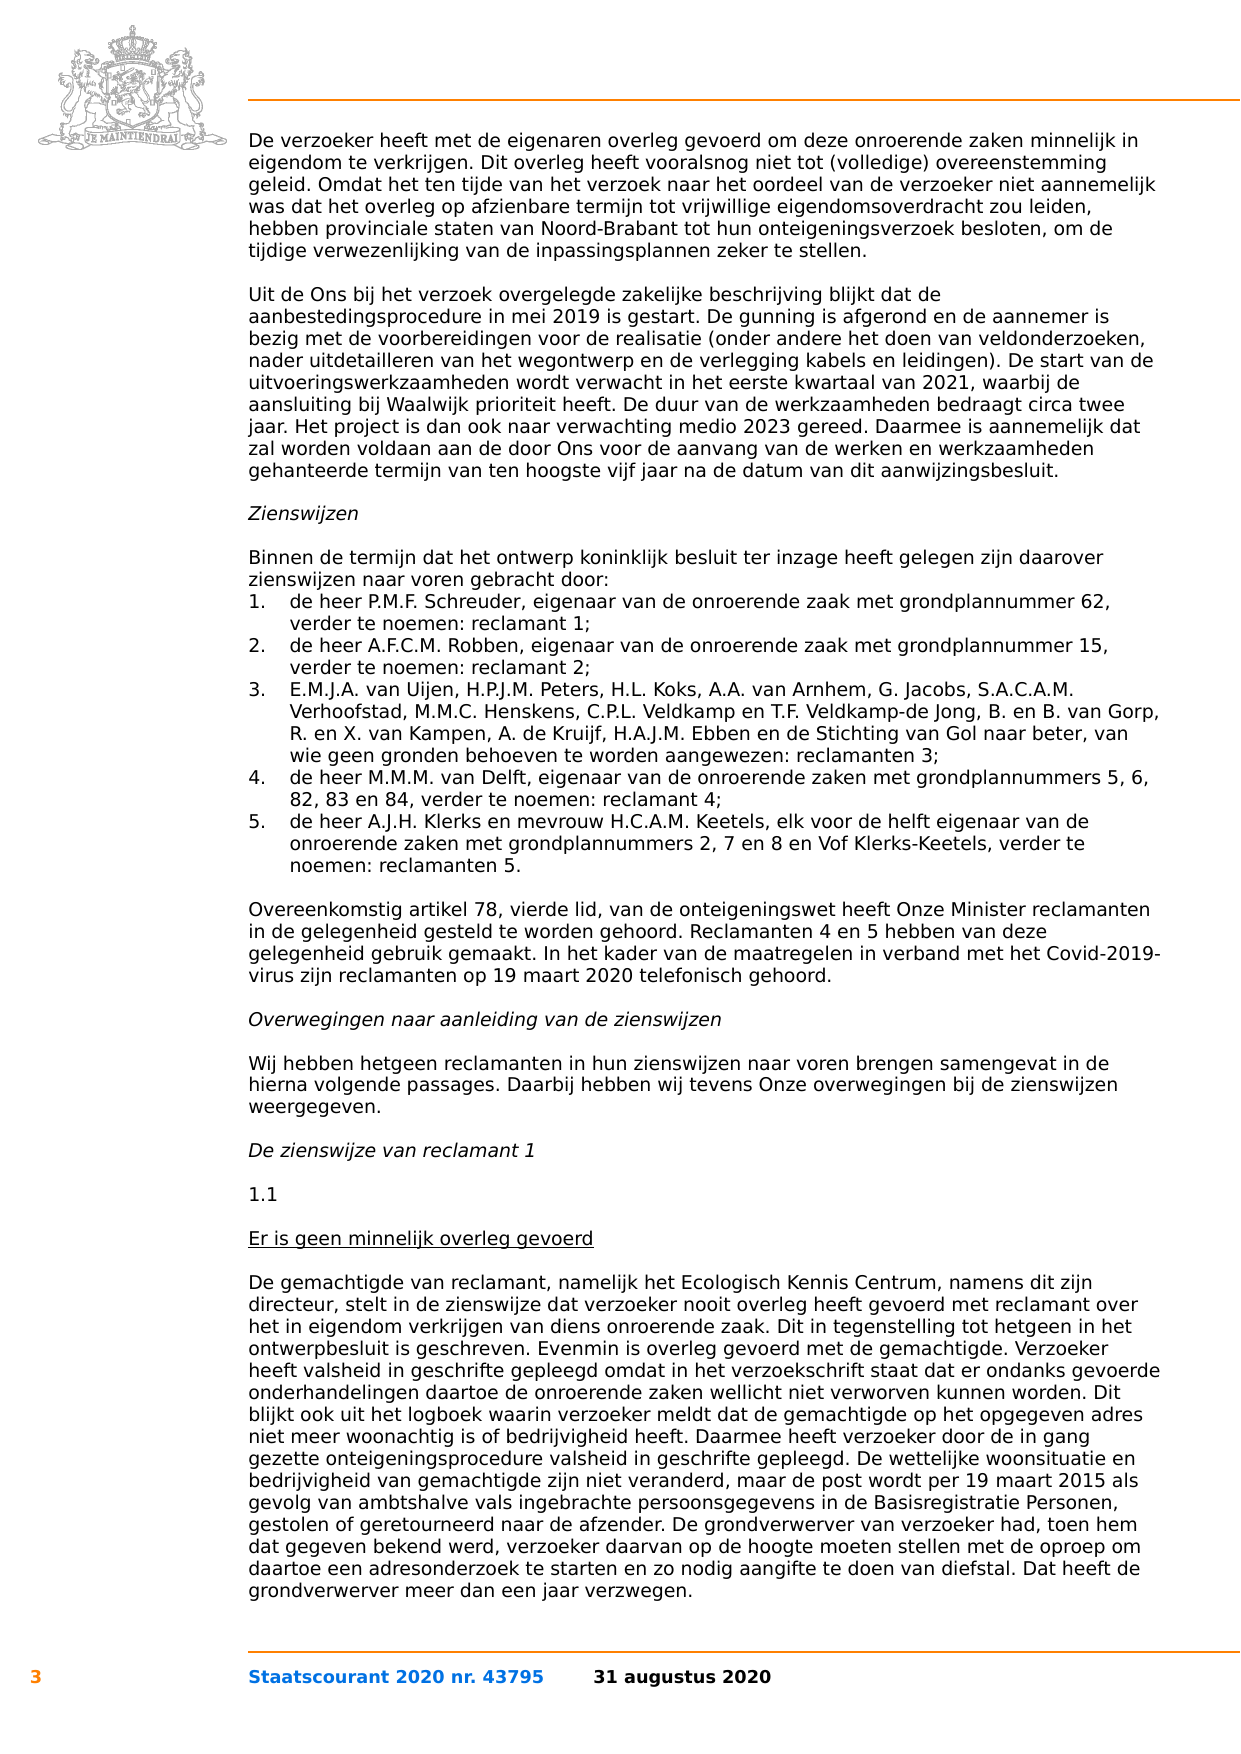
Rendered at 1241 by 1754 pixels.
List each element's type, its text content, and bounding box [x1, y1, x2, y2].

text 2. de heer A.F.C.M. Robben, eigenaar van de onroerende zaak met grondplannummer 15, verder te noemen: reclamant 2; [248, 635, 1163, 679]
text 3. E.M.J.A. van Uijen, H.P.J.M. Peters, H.L. Koks, A.A. van Arnhem, G. Jacobs, S.A.C.A.M. Verhoofstad, M.M.C. Henskens, C.P.L. Veldkamp en T.F. Veldkamp-de Jong, B. en B. van Gorp, R. en X. van Kampen, A. de Kruijf, H.A.J.M. Ebben en de Stichting van Gol naar beter, van wie geen gronden behoeven te worden aangewezen: reclamanten 3; [248, 679, 1163, 767]
text Overeenkomstig artikel 78, vierde lid, van de onteigeningswet heeft Onze Minister reclamanten in de gelegenheid gesteld te worden gehoord. Reclamanten 4 en 5 hebben van deze gelegenheid gebruik gemaakt. In het kader van de maatregelen in verband met het Covid-2019-virus zijn reclamanten op 19 maart 2020 telefonisch gehoord. [248, 899, 1163, 987]
text Wij hebben hetgeen reclamanten in hun zienswijzen naar voren brengen samengevat in de hierna volgende passages. Daarbij hebben wij tevens Onze overwegingen bij de zienswijzen weergegeven. [248, 1052, 1163, 1118]
text 1.1 [248, 1184, 1163, 1206]
text De verzoeker heeft met de eigenaren overleg gevoerd om deze onroerende zaken minnelijk in eigendom te verkrijgen. Dit overleg heeft vooralsnog niet tot (volledige) overeenstemming geleid. Omdat het ten tijde van het verzoek naar het oordeel van de verzoeker niet aannemelijk was dat het overleg op afzienbare termijn tot vrijwillige eigendomsoverdracht zou leiden, hebben provinciale staten van Noord-Brabant tot hun onteigeningsverzoek besloten, om de tijdige verwezenlijking van de inpassingsplannen zeker te stellen. [248, 130, 1163, 262]
subtitle Overwegingen naar aanleiding van de zienswijzen [248, 1008, 1163, 1031]
text 1. de heer P.M.F. Schreuder, eigenaar van de onroerende zaak met grondplannummer 62, verder te noemen: reclamant 1; [248, 591, 1163, 635]
text De gemachtigde van reclamant, namelijk het Ecologisch Kennis Centrum, namens dit zijn directeur, stelt in de zienswijze dat verzoeker nooit overleg heeft gevoerd met reclamant over het in eigendom verkrijgen van diens onroerende zaak. Dit in tegenstelling tot hetgeen in het ontwerpbesluit is geschreven. Evenmin is overleg gevoerd met de gemachtigde. Verzoeker heeft valsheid in geschrifte gepleegd omdat in het verzoekschrift staat dat er ondanks gevoerde onderhandelingen daartoe de onroerende zaken wellicht niet verworven kunnen worden. Dit blijkt ook uit het logboek waarin verzoeker meldt dat de gemachtigde op het opgegeven adres niet meer woonachtig is of bedrijvigheid heeft. Daarmee heeft verzoeker door de in gang gezette onteigeningsprocedure valsheid in geschrifte gepleegd. De wettelijke woonsituatie en bedrijvigheid van gemachtigde zijn niet veranderd, maar de post wordt per 19 maart 2015 als gevolg van ambtshalve vals ingebrachte persoonsgegevens in de Basisregistratie Personen, gestolen of geretourneerd naar de afzender. De grondverwerver van verzoeker had, toen hem dat gegeven bekend werd, verzoeker daarvan op de hoogte moeten stellen met de oproep om daartoe een adresonderzoek te starten en zo nodig aangifte te doen van diefstal. Dat heeft de grondverwerver meer dan een jaar verzwegen. [248, 1272, 1163, 1601]
subtitle De zienswijze van reclamant 1 [248, 1140, 1163, 1162]
text Binnen de termijn dat het ontwerp koninklijk besluit ter inzage heeft gelegen zijn daarover zienswijzen naar voren gebracht door: [248, 547, 1163, 591]
picture [38, 25, 227, 150]
text 4. de heer M.M.M. van Delft, eigenaar van de onroerende zaken met grondplannummers 5, 6, 82, 83 en 84, verder te noemen: reclamant 4; [248, 767, 1163, 811]
text Uit de Ons bij het verzoek overgelegde zakelijke beschrijving blijkt dat de aanbestedingsprocedure in mei 2019 is gestart. De gunning is afgerond en de aannemer is bezig met de voorbereidingen voor de realisatie (onder andere het doen van veldonderzoeken, nader uitdetailleren van het wegontwerp en de verlegging kabels en leidingen). De start van de uitvoeringswerkzaamheden wordt verwacht in het eerste kwartaal van 2021, waarbij de aansluiting bij Waalwijk prioriteit heeft. De duur van de werkzaamheden bedraagt circa twee jaar. Het project is dan ook naar verwachting medio 2023 gereed. Daarmee is aannemelijk dat zal worden voldaan aan de door Ons voor de aanvang van de werken en werkzaamheden gehanteerde termijn van ten hoogste vijf jaar na de datum van dit aanwijzingsbesluit. [248, 284, 1163, 481]
text 5. de heer A.J.H. Klerks en mevrouw H.C.A.M. Keetels, elk voor de helft eigenaar van de onroerende zaken met grondplannummers 2, 7 en 8 en Vof Klerks-Keetels, verder te noemen: reclamanten 5. [248, 811, 1163, 877]
text Er is geen minnelijk overleg gevoerd [248, 1228, 1163, 1250]
subtitle Zienswijzen [248, 503, 1163, 525]
